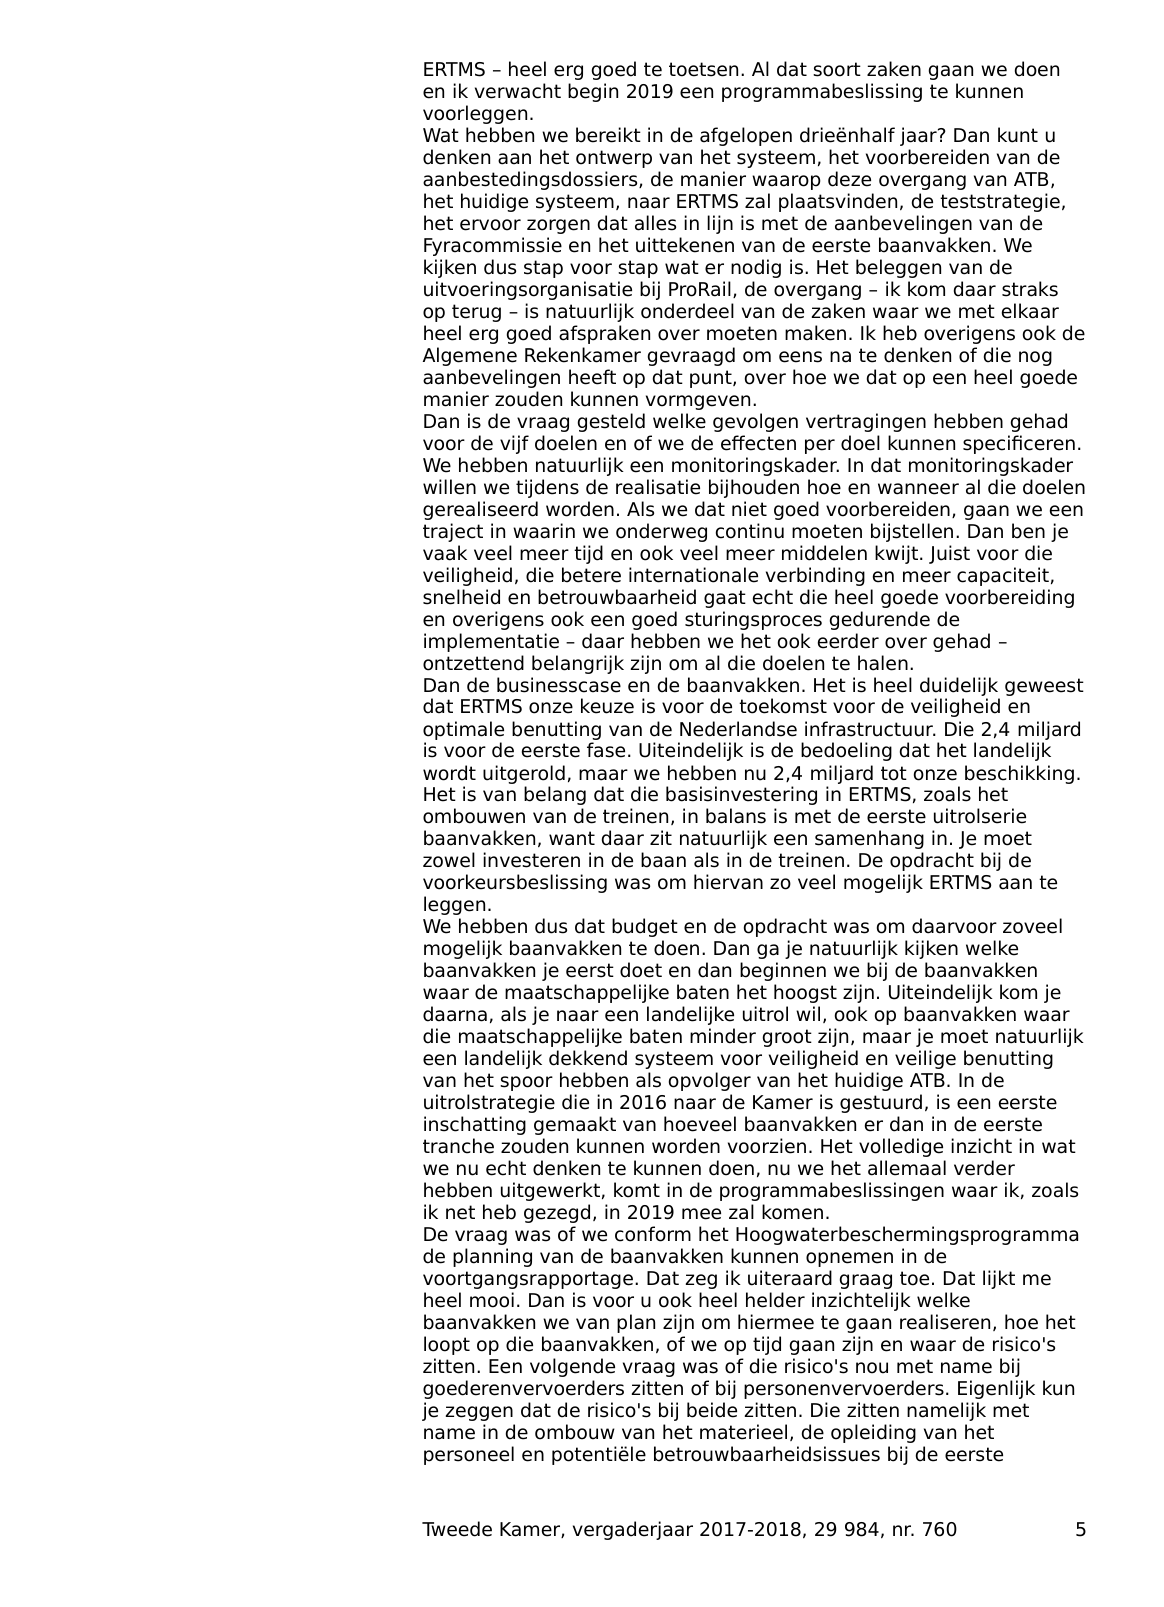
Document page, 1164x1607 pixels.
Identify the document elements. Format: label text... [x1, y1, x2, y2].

text De vraag was of we conform het Hoogwaterbeschermingsprogramma de planning van de baanvakken kunnen opnemen in de voortgangsrapportage. Dat zeg ik uiteraard graag toe. Dat lijkt me heel mooi. Dan is voor u ook heel helder inzichtelijk welke baanvakken we van plan zijn om hiermee te gaan realiseren, hoe het loopt op die baanvakken, of we op tijd gaan zijn en waar de risico's zitten. Een volgende vraag was of die risico's nou met name bij goederenvervoerders zitten of bij personenvervoerders. Eigenlijk kun je zeggen dat de risico's bij beide zitten. Die zitten namelijk met name in de ombouw van het materieel, de opleiding van het personeel en potentiële betrouwbaarheidsissues bij de eerste [422, 1224, 1087, 1466]
text Dan is de vraag gesteld welke gevolgen vertragingen hebben gehad voor de vijf doelen en of we de effecten per doel kunnen specificeren. We hebben natuurlijk een monitoringskader. In dat monitoringskader willen we tijdens de realisatie bijhouden hoe en wanneer al die doelen gerealiseerd worden. Als we dat niet goed voorbereiden, gaan we een traject in waarin we onderweg continu moeten bijstellen. Dan ben je vaak veel meer tijd en ook veel meer middelen kwijt. Juist voor die veiligheid, die betere internationale verbinding en meer capaciteit, snelheid en betrouwbaarheid gaat echt die heel goede voorbereiding en overigens ook een goed sturingsproces gedurende de implementatie – daar hebben we het ook eerder over gehad – ontzettend belangrijk zijn om al die doelen te halen. [422, 411, 1087, 674]
text We hebben dus dat budget en de opdracht was om daarvoor zoveel mogelijk baanvakken te doen. Dan ga je natuurlijk kijken welke baanvakken je eerst doet en dan beginnen we bij de baanvakken waar de maatschappelijke baten het hoogst zijn. Uiteindelijk kom je daarna, als je naar een landelijke uitrol wil, ook op baanvakken waar die maatschappelijke baten minder groot zijn, maar je moet natuurlijk een landelijk dekkend systeem voor veiligheid en veilige benutting van het spoor hebben als opvolger van het huidige ATB. In de uitrolstrategie die in 2016 naar de Kamer is gestuurd, is een eerste inschatting gemaakt van hoeveel baanvakken er dan in de eerste tranche zouden kunnen worden voorzien. Het volledige inzicht in wat we nu echt denken te kunnen doen, nu we het allemaal verder hebben uitgewerkt, komt in de programmabeslissingen waar ik, zoals ik net heb gezegd, in 2019 mee zal komen. [422, 916, 1087, 1224]
text ERTMS – heel erg goed te toetsen. Al dat soort zaken gaan we doen en ik verwacht begin 2019 een programmabeslissing te kunnen voorleggen. [422, 59, 1087, 125]
text Dan de businesscase en de baanvakken. Het is heel duidelijk geweest dat ERTMS onze keuze is voor de toekomst voor de veiligheid en optimale benutting van de Nederlandse infrastructuur. Die 2,4 miljard is voor de eerste fase. Uiteindelijk is de bedoeling dat het landelijk wordt uitgerold, maar we hebben nu 2,4 miljard tot onze beschikking. Het is van belang dat die basisinvestering in ERTMS, zoals het ombouwen van de treinen, in balans is met de eerste uitrolserie baanvakken, want daar zit natuurlijk een samenhang in. Je moet zowel investeren in de baan als in de treinen. De opdracht bij de voorkeursbeslissing was om hiervan zo veel mogelijk ERTMS aan te leggen. [422, 674, 1087, 916]
text Wat hebben we bereikt in de afgelopen drieënhalf jaar? Dan kunt u denken aan het ontwerp van het systeem, het voorbereiden van de aanbestedingsdossiers, de manier waarop deze overgang van ATB, het huidige systeem, naar ERTMS zal plaatsvinden, de teststrategie, het ervoor zorgen dat alles in lijn is met de aanbevelingen van de Fyracommissie en het uittekenen van de eerste baanvakken. We kijken dus stap voor stap wat er nodig is. Het beleggen van de uitvoeringsorganisatie bij ProRail, de overgang – ik kom daar straks op terug – is natuurlijk onderdeel van de zaken waar we met elkaar heel erg goed afspraken over moeten maken. Ik heb overigens ook de Algemene Rekenkamer gevraagd om eens na te denken of die nog aanbevelingen heeft op dat punt, over hoe we dat op een heel goede manier zouden kunnen vormgeven. [422, 125, 1087, 411]
